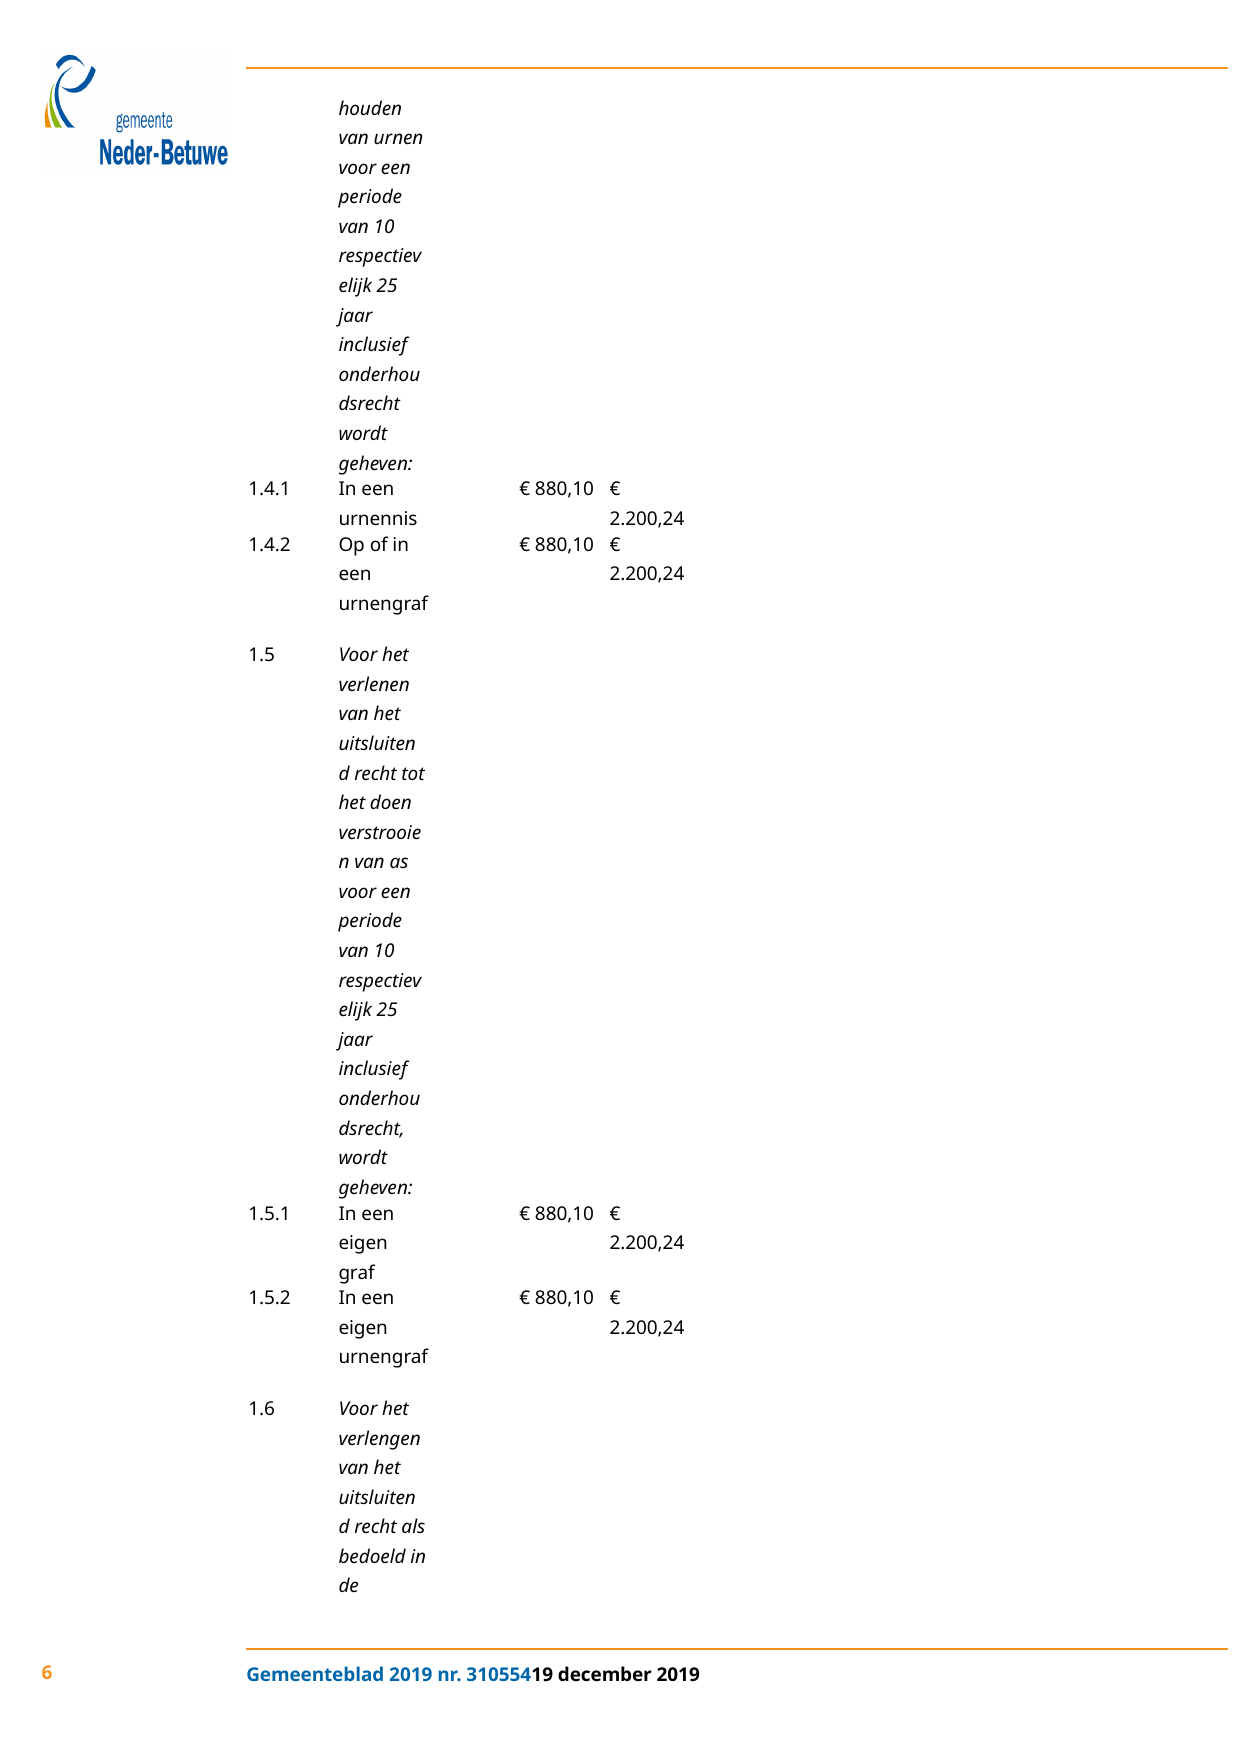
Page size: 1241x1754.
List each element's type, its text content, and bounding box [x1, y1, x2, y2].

table_cell 1.6 [248, 1395, 338, 1598]
table_cell [519, 95, 609, 476]
table_cell In een urnennis [338, 476, 429, 531]
table_cell [429, 476, 519, 531]
table_cell [429, 531, 519, 616]
table_cell [519, 1395, 609, 1598]
table_cell € 2.200,24 [609, 1285, 700, 1369]
table_cell 1.5.1 [248, 1200, 338, 1284]
table_cell [248, 616, 700, 641]
table_cell Voor het verlengen van het uitsluitend recht als bedoeld in de [338, 1395, 429, 1598]
table_cell Op of in een urnengraf [338, 531, 429, 616]
table_cell € 2.200,24 [609, 1200, 700, 1284]
table_cell € 880,10 [519, 531, 609, 616]
table_cell [609, 95, 700, 476]
table_cell [609, 641, 700, 1200]
table_cell [429, 1395, 519, 1598]
table_cell 1.5 [248, 641, 338, 1200]
table_cell 1.4.1 [248, 476, 338, 531]
table_cell [429, 641, 519, 1200]
table_cell Voor het verlenen van het uitsluitend recht tot het doen verstrooien van as voor een periode van 10 respectievelijk 25 jaar inclusief onderhoudsrecht, wordt geheven: [338, 641, 429, 1200]
table_cell [248, 95, 338, 476]
table_cell [519, 641, 609, 1200]
table_cell [609, 1395, 700, 1598]
table_cell € 2.200,24 [609, 476, 700, 531]
table_cell In een eigen graf [338, 1200, 429, 1284]
table_cell € 880,10 [519, 476, 609, 531]
picture [41, 47, 231, 172]
table_cell [248, 1370, 700, 1395]
table_cell houden van urnen voor een periode van 10 respectievelijk 25 jaar inclusief onderhoudsrecht wordt geheven: [338, 95, 429, 476]
table_cell [429, 95, 519, 476]
table_cell [429, 1285, 519, 1369]
table_cell € 880,10 [519, 1200, 609, 1284]
table_cell 1.4.2 [248, 531, 338, 616]
table_cell € 880,10 [519, 1285, 609, 1369]
table_cell € 2.200,24 [609, 531, 700, 616]
table_cell [429, 1200, 519, 1284]
table_cell 1.5.2 [248, 1285, 338, 1369]
table_cell In een eigen urnengraf [338, 1285, 429, 1369]
